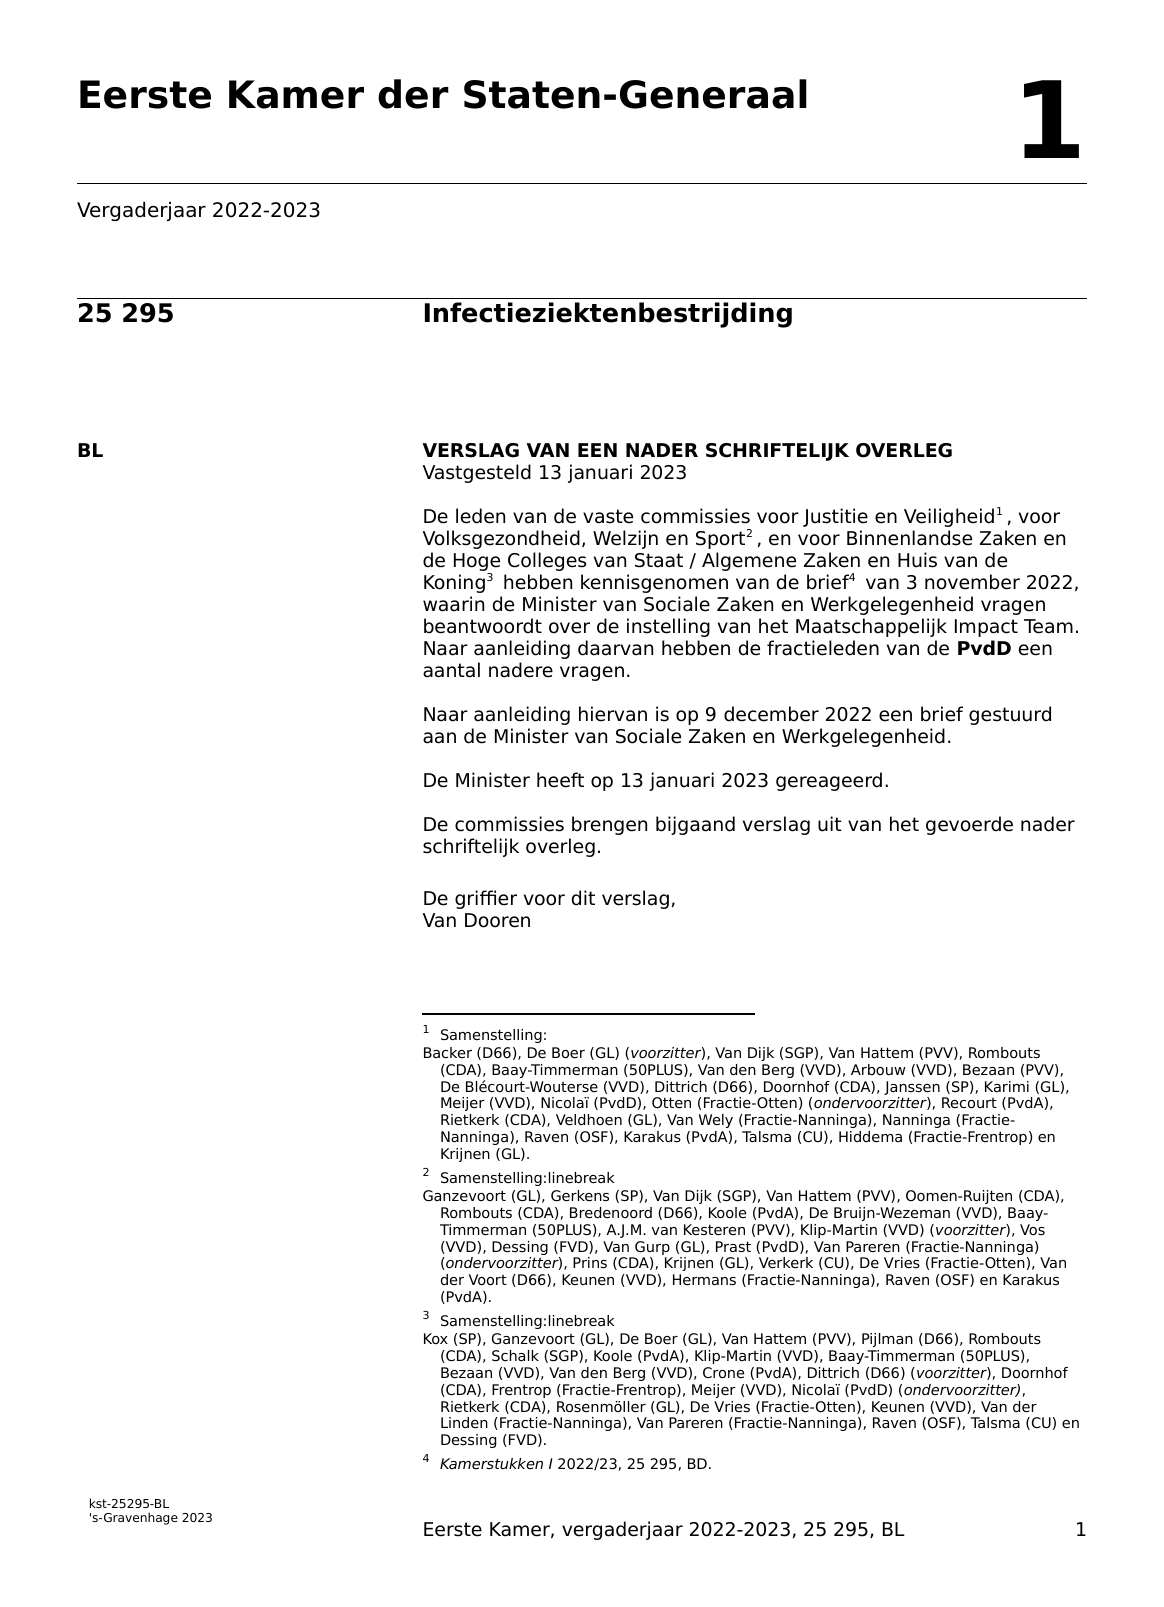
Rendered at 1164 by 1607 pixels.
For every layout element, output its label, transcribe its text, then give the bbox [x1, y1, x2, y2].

table_cell Vergaderjaar 2022-2023 [77, 184, 1087, 298]
text Ganzevoort (GL), Gerkens (SP), Van Dijk (SGP), Van Hattem (PVV), Oomen-Ruijten (CDA), Rombouts (CDA), Bredenoord (D66), Koole (PvdA), De Bruijn-Wezeman (VVD), Baay-Timmerman (50PLUS), A.J.M. van Kesteren (PVV), Klip-Martin (VVD) (voorzitter), Vos (VVD), Dessing (FVD), Van Gurp (GL), Prast (PvdD), Van Pareren (Fractie-Nanninga) (ondervoorzitter), Prins (CDA), Krijnen (GL), Verkerk (CU), De Vries (Fractie-Otten), Van der Voort (D66), Keunen (VVD), Hermans (Fractie-Nanninga), Raven (OSF) en Karakus (PvdA). [422, 1188, 1087, 1306]
text Kamerstukken I 2022/23, 25 295, BD. [422, 1452, 1087, 1474]
text kst-25295-BL [88, 1497, 323, 1511]
text Vastgesteld 13 januari 2023 [422, 462, 1087, 484]
text Naar aanleiding hiervan is op 9 december 2022 een brief gestuurd aan de Minister van Sociale Zaken en Werkgelegenheid. [422, 704, 1087, 748]
table_header 1 [886, 59, 1087, 183]
text Samenstelling: [422, 1023, 1087, 1045]
text De Minister heeft op 13 januari 2023 gereageerd. [422, 770, 1087, 792]
text Samenstelling:linebreak [422, 1309, 1087, 1331]
table_header Eerste Kamer der Staten-Generaal [77, 59, 886, 183]
text De commissies brengen bijgaand verslag uit van het gevoerde nader schriftelijk overleg. [422, 814, 1087, 858]
text Backer (D66), De Boer (GL) (voorzitter), Van Dijk (SGP), Van Hattem (PVV), Rombouts (CDA), Baay-Timmerman (50PLUS), Van den Berg (VVD), Arbouw (VVD), Bezaan (PVV), De Blécourt-Wouterse (VVD), Dittrich (D66), Doornhof (CDA), Janssen (SP), Karimi (GL), Meijer (VVD), Nicolaï (PvdD), Otten (Fractie-Otten) (ondervoorzitter), Recourt (PvdA), Rietkerk (CDA), Veldhoen (GL), Van Wely (Fractie-Nanninga), Nanninga (Fractie-Nanninga), Raven (OSF), Karakus (PvdA), Talsma (CU), Hiddema (Fractie-Frentrop) en Krijnen (GL). [422, 1045, 1087, 1163]
text Samenstelling:linebreak [422, 1166, 1087, 1188]
subtitle BL VERSLAG VAN EEN NADER SCHRIFTELIJK OVERLEG [77, 440, 1087, 462]
text De leden van de vaste commissies voor Justitie en Veiligheid, voor Volksgezondheid, Welzijn en Sport, en voor Binnenlandse Zaken en de Hoge Colleges van Staat / Algemene Zaken en Huis van de Koning hebben kennisgenomen van de brief van 3 november 2022, waarin de Minister van Sociale Zaken en Werkgelegenheid vragen beantwoordt over de instelling van het Maatschappelijk Impact Team. Naar aanleiding daarvan hebben de fractieleden van de PvdD een aantal nadere vragen. [422, 506, 1087, 682]
text 's-Gravenhage 2023 [88, 1511, 323, 1525]
subtitle 25 295 Infectieziektenbestrijding [77, 299, 1087, 329]
text De griffier voor dit verslag, Van Dooren [422, 888, 1087, 932]
text Kox (SP), Ganzevoort (GL), De Boer (GL), Van Hattem (PVV), Pijlman (D66), Rombouts (CDA), Schalk (SGP), Koole (PvdA), Klip-Martin (VVD), Baay-Timmerman (50PLUS), Bezaan (VVD), Van den Berg (VVD), Crone (PvdA), Dittrich (D66) (voorzitter), Doornhof (CDA), Frentrop (Fractie-Frentrop), Meijer (VVD), Nicolaï (PvdD) (ondervoorzitter), Rietkerk (CDA), Rosenmöller (GL), De Vries (Fractie-Otten), Keunen (VVD), Van der Linden (Fractie-Nanninga), Van Pareren (Fractie-Nanninga), Raven (OSF), Talsma (CU) en Dessing (FVD). [422, 1331, 1087, 1449]
